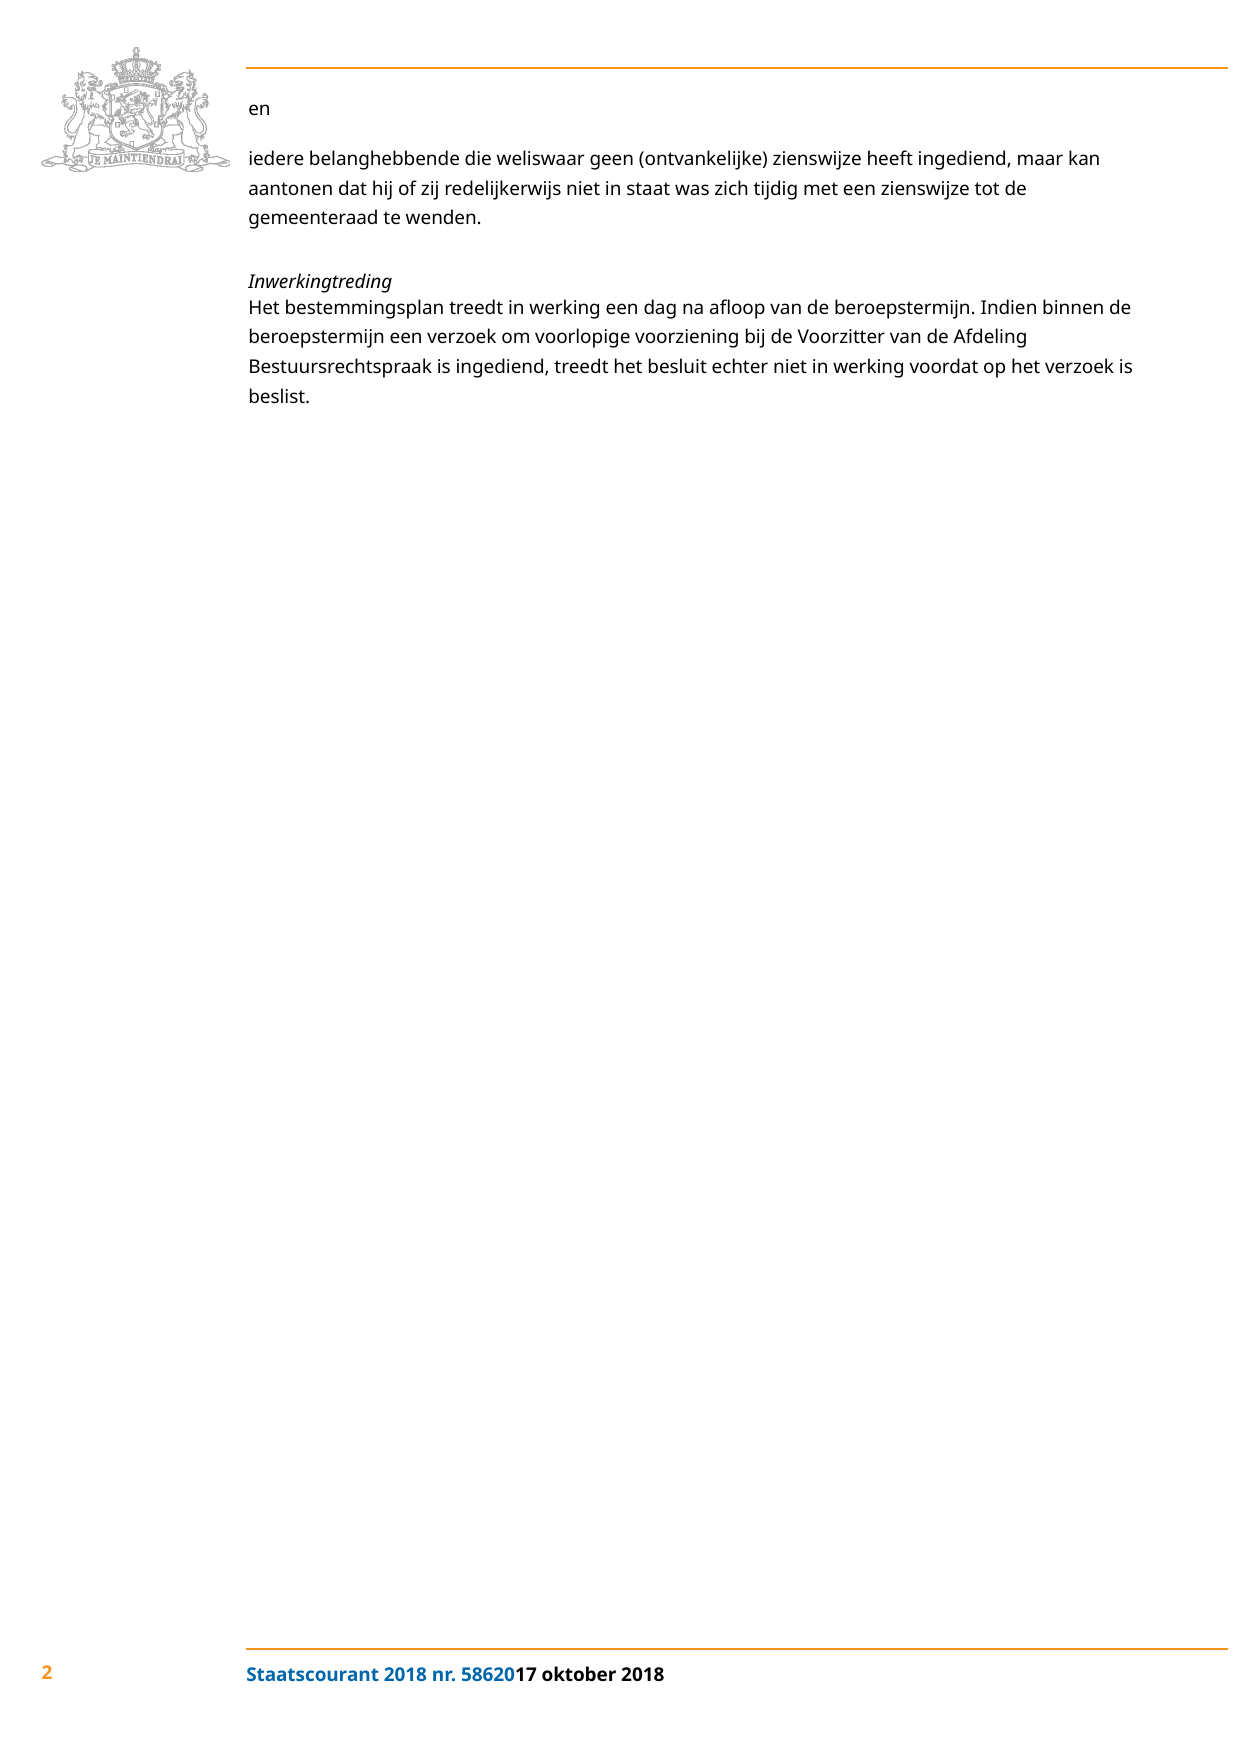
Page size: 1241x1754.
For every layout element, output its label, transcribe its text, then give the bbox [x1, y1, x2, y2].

text Inwerkingtreding [248, 268, 1152, 294]
text Het bestemmingsplan treedt in werking een dag na afloop van de beroepstermijn. Indien binnen de beroepstermijn een verzoek om voorlopige voorziening bij de Voorzitter van de Afdeling Bestuursrechtspraak is ingediend, treedt het besluit echter niet in werking voordat op het verzoek is beslist. [248, 294, 1152, 408]
text en [248, 95, 1152, 121]
text iedere belanghebbende die weliswaar geen (ontvankelijke) zienswijze heeft ingediend, maar kan aantonen dat hij of zij redelijkerwijs niet in staat was zich tijdig met een zienswijze tot de gemeenteraad te wenden. [248, 145, 1152, 230]
picture [41, 47, 231, 172]
